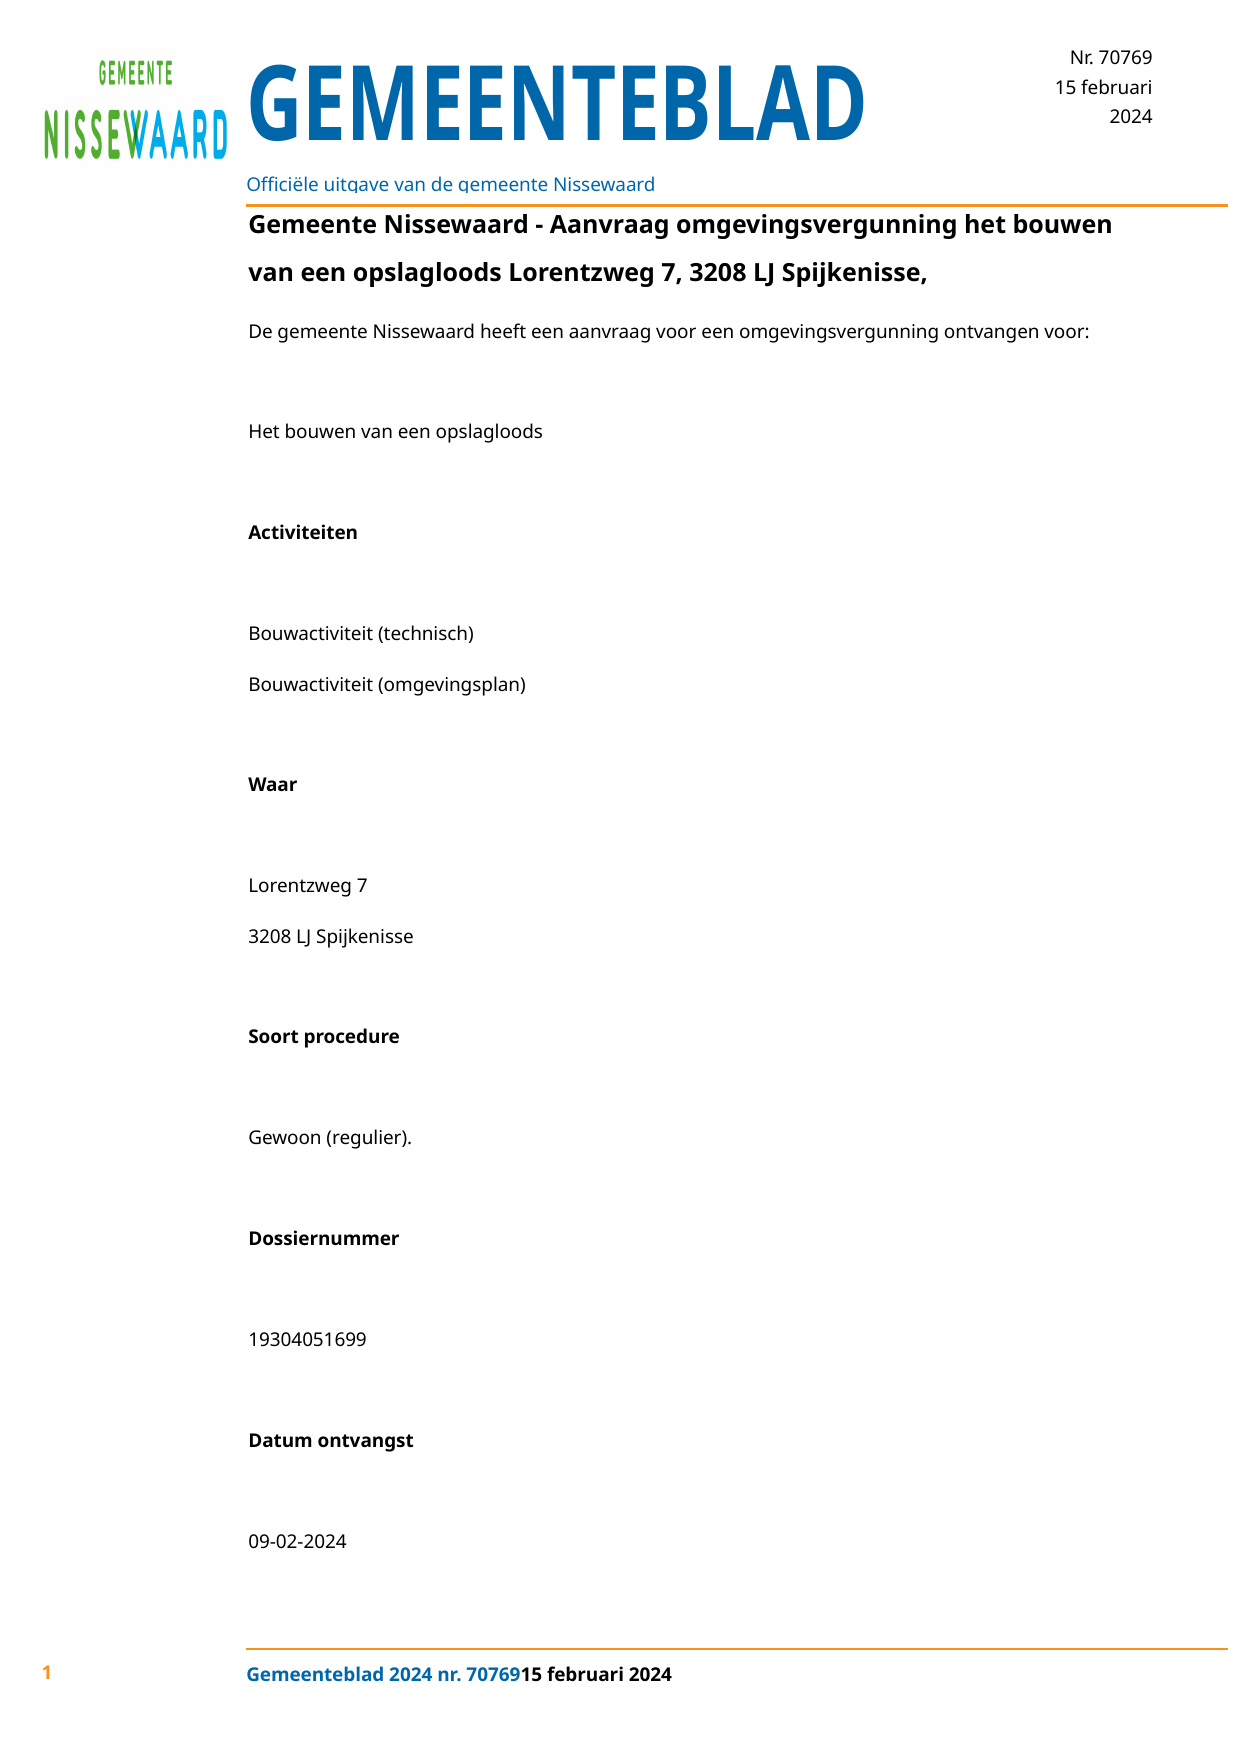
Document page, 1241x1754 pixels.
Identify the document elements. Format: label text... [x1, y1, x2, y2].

text Bouwactiviteit (omgevingsplan) [248, 671, 1152, 697]
picture [41, 47, 231, 172]
text Dossiernummer [248, 1225, 1152, 1251]
text Gewoon (regulier). [248, 1124, 1152, 1150]
text Bouwactiviteit (technisch) [248, 620, 1152, 646]
text De gemeente Nissewaard heeft een aanvraag voor een omgevingsvergunning ontvangen voor: [248, 318, 1152, 344]
text Activiteiten [248, 519, 1152, 545]
text 09-02-2024 [248, 1528, 1152, 1554]
text Het bouwen van een opslagloods [248, 419, 1152, 444]
text Gemeente Nissewaard - Aanvraag omgevingsvergunning het bouwen van een opslagloods Lorentzweg 7, 3208 LJ Spijkenisse, [248, 207, 1152, 288]
text Soort procedure [248, 1024, 1152, 1049]
text Waar [248, 772, 1152, 797]
text 3208 LJ Spijkenisse [248, 923, 1152, 949]
text Datum ontvangst [248, 1427, 1152, 1453]
text 19304051699 [248, 1326, 1152, 1352]
text Lorentzweg 7 [248, 872, 1152, 898]
